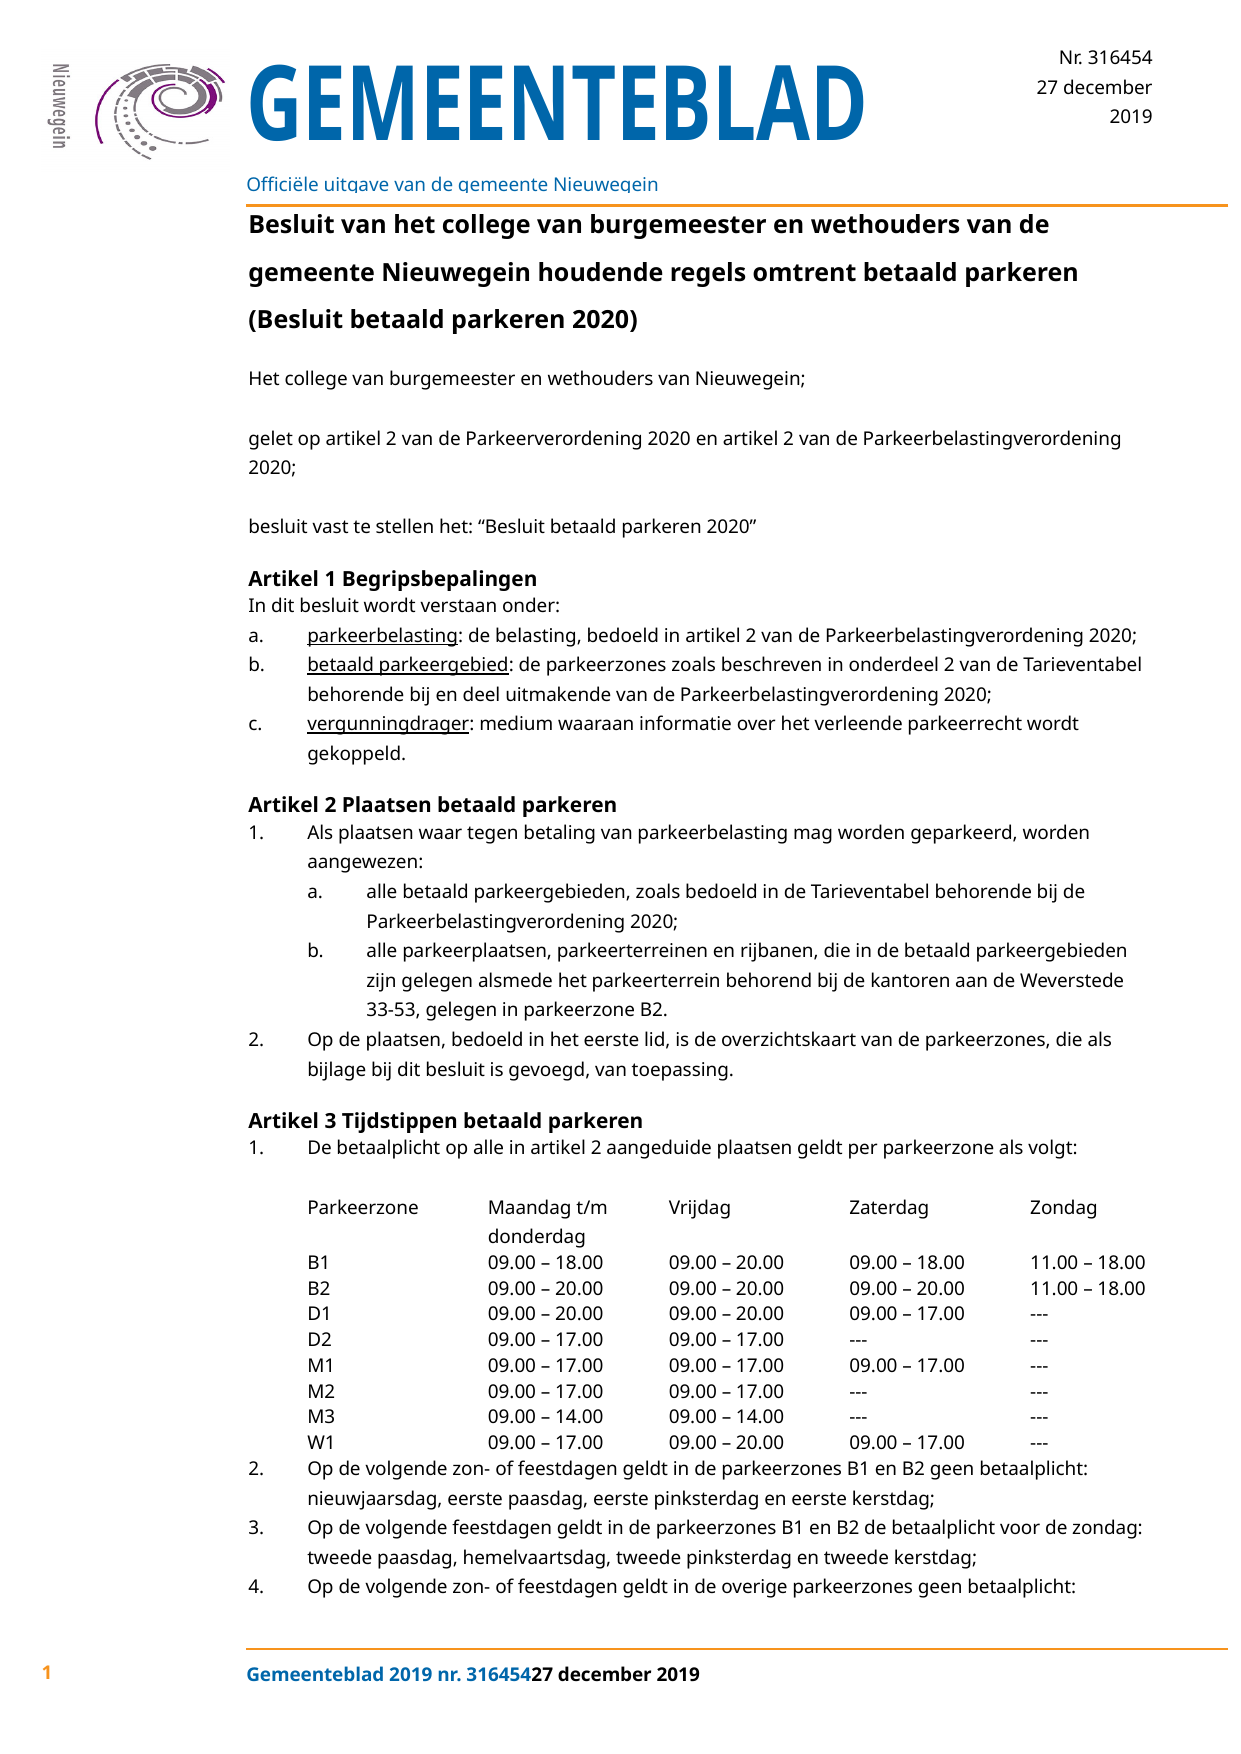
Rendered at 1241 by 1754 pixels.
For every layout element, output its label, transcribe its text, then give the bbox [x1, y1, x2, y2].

table_cell D1 [307, 1301, 488, 1326]
picture [41, 47, 231, 172]
text Het college van burgemeester en wethouders van Nieuwegein; [248, 366, 1152, 391]
table_cell 09.00 – 20.00 [488, 1275, 668, 1301]
table_cell --- [849, 1326, 1030, 1352]
table_cell 09.00 – 20.00 [669, 1275, 849, 1301]
table_cell 09.00 – 17.00 [849, 1352, 1030, 1378]
table_header Parkeerzone [307, 1194, 488, 1249]
list Op de plaatsen, bedoeld in het eerste lid, is de overzichtskaart van de parkeerzones, die als bijlage bij dit besluit is gevoegd, van toepassing. [248, 1026, 1152, 1081]
text Besluit van het college van burgemeester en wethouders van de gemeente Nieuwegein houdende regels omtrent betaald parkeren (Besluit betaald parkeren 2020) [248, 207, 1152, 336]
table_cell B2 [307, 1275, 488, 1301]
list De betaalplicht op alle in artikel 2 aangeduide plaatsen geldt per parkeerzone als volgt: [248, 1134, 1152, 1160]
table_cell 11.00 – 18.00 [1030, 1275, 1211, 1301]
table_header Zaterdag [849, 1194, 1030, 1249]
table_cell 09.00 – 17.00 [488, 1429, 668, 1455]
list Op de volgende feestdagen geldt in de parkeerzones B1 en B2 de betaalplicht voor de zondag: tweede paasdag, hemelvaartsdag, tweede pinksterdag en tweede kerstdag; [248, 1514, 1152, 1569]
list parkeerbelasting: de belasting, bedoeld in artikel 2 van de Parkeerbelastingverordening 2020; [248, 622, 1152, 648]
table_cell 09.00 – 20.00 [669, 1301, 849, 1326]
list betaald parkeergebied: de parkeerzones zoals beschreven in onderdeel 2 van de Tarieventabel behorende bij en deel uitmakende van de Parkeerbelastingverordening 2020; [248, 651, 1152, 707]
text Artikel 3 Tijdstippen betaald parkeren [248, 1106, 1152, 1134]
list alle parkeerplaatsen, parkeerterreinen en rijbanen, die in de betaald parkeergebieden zijn gelegen alsmede het parkeerterrein behorend bij de kantoren aan de Weverstede 33-53, gelegen in parkeerzone B2. [307, 937, 1152, 1022]
text gelet op artikel 2 van de Parkeerverordening 2020 en artikel 2 van de Parkeerbelastingverordening 2020; [248, 425, 1152, 480]
table_cell M3 [307, 1404, 488, 1429]
table_cell --- [849, 1378, 1030, 1403]
table_cell 09.00 – 20.00 [488, 1301, 668, 1326]
list Als plaatsen waar tegen betaling van parkeerbelasting mag worden geparkeerd, worden aangewezen: [248, 819, 1152, 874]
table_cell 09.00 – 17.00 [849, 1301, 1030, 1326]
list Op de volgende zon- of feestdagen geldt in de parkeerzones B1 en B2 geen betaalplicht: nieuwjaarsdag, eerste paasdag, eerste pinksterdag en eerste kerstdag; [248, 1455, 1152, 1510]
table_cell 09.00 – 17.00 [488, 1378, 668, 1403]
text Artikel 2 Plaatsen betaald parkeren [248, 791, 1152, 819]
table_cell 09.00 – 17.00 [669, 1378, 849, 1403]
table_cell 09.00 – 20.00 [669, 1249, 849, 1275]
table_cell --- [1030, 1326, 1211, 1352]
table_cell --- [849, 1404, 1030, 1429]
table_cell --- [1030, 1429, 1211, 1455]
list alle betaald parkeergebieden, zoals bedoeld in de Tarieventabel behorende bij de Parkeerbelastingverordening 2020; [307, 878, 1152, 933]
table_cell --- [1030, 1378, 1211, 1403]
table_cell 09.00 – 17.00 [669, 1326, 849, 1352]
table_cell W1 [307, 1429, 488, 1455]
table_cell 09.00 – 17.00 [669, 1352, 849, 1378]
table_cell 09.00 – 14.00 [488, 1404, 668, 1429]
table_cell M1 [307, 1352, 488, 1378]
table_cell 09.00 – 17.00 [488, 1326, 668, 1352]
text In dit besluit wordt verstaan onder: [248, 592, 1152, 618]
table_cell 09.00 – 20.00 [669, 1429, 849, 1455]
table_cell 09.00 – 20.00 [849, 1275, 1030, 1301]
table_cell --- [1030, 1301, 1211, 1326]
list Op de volgende zon- of feestdagen geldt in de overige parkeerzones geen betaalplicht: [248, 1573, 1152, 1599]
table_cell --- [1030, 1352, 1211, 1378]
table_cell 09.00 – 18.00 [488, 1249, 668, 1275]
table_cell 11.00 – 18.00 [1030, 1249, 1211, 1275]
table_cell 09.00 – 18.00 [849, 1249, 1030, 1275]
table_header Maandag t/m donderdag [488, 1194, 668, 1249]
table_cell M2 [307, 1378, 488, 1403]
table_header Vrijdag [669, 1194, 849, 1249]
table_cell --- [1030, 1404, 1211, 1429]
text besluit vast te stellen het: “Besluit betaald parkeren 2020” [248, 513, 1152, 539]
table_cell 09.00 – 17.00 [488, 1352, 668, 1378]
text Artikel 1 Begripsbepalingen [248, 564, 1152, 592]
table_cell B1 [307, 1249, 488, 1275]
table_cell 09.00 – 17.00 [849, 1429, 1030, 1455]
table_cell D2 [307, 1326, 488, 1352]
list vergunningdrager: medium waaraan informatie over het verleende parkeerrecht wordt gekoppeld. [248, 711, 1152, 766]
table_header Zondag [1030, 1194, 1211, 1249]
table_cell 09.00 – 14.00 [669, 1404, 849, 1429]
